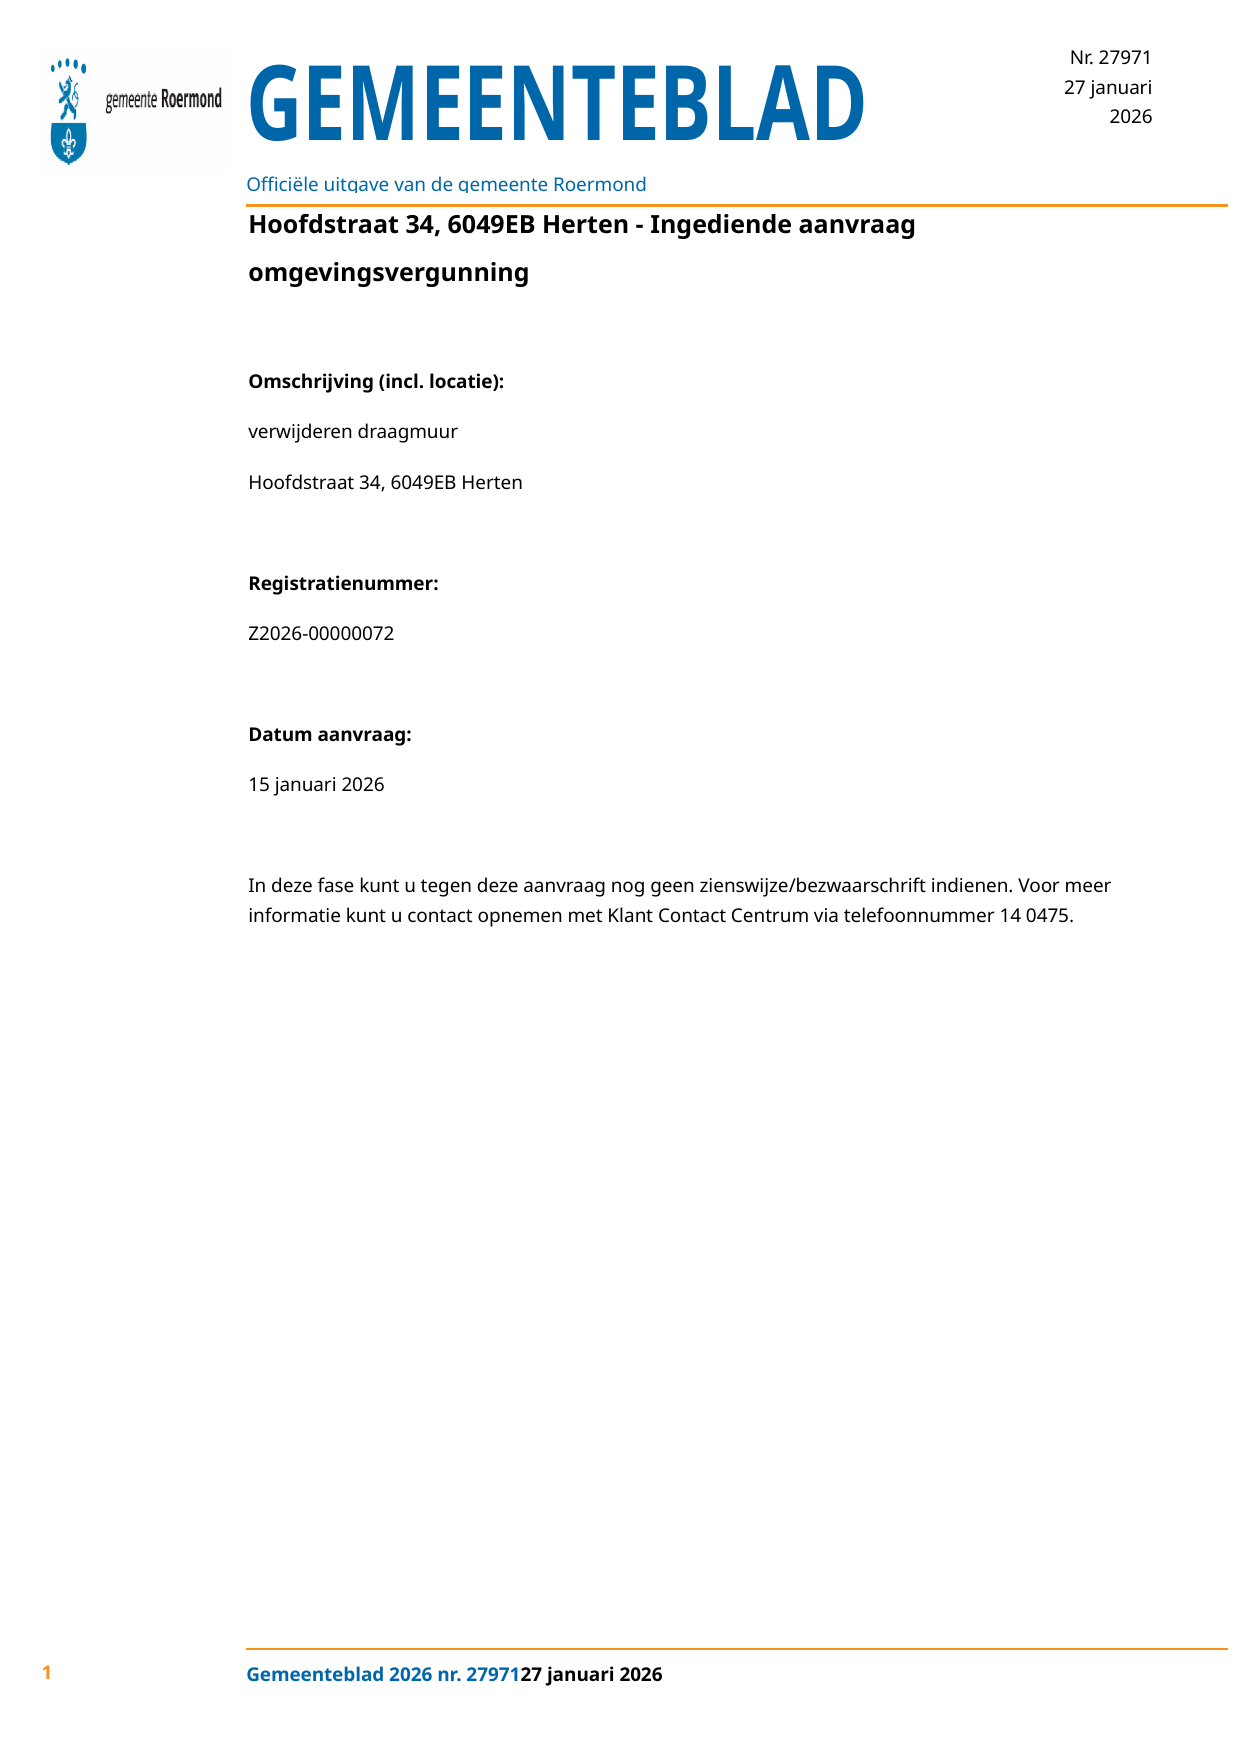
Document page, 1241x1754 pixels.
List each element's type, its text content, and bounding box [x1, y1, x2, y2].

text Z2026-00000072 [248, 620, 1152, 646]
text Omschrijving (incl. locatie): [248, 368, 1152, 394]
text Hoofdstraat 34, 6049EB Herten - Ingediende aanvraag omgevingsvergunning [248, 207, 1152, 288]
text Datum aanvraag: [248, 721, 1152, 747]
text In deze fase kunt u tegen deze aanvraag nog geen zienswijze/bezwaarschrift indienen. Voor meer informatie kunt u contact opnemen met Klant Contact Centrum via telefoonnummer 14 0475. [248, 872, 1152, 928]
picture [41, 47, 231, 172]
text verwijderen draagmuur [248, 419, 1152, 444]
text Hoofdstraat 34, 6049EB Herten [248, 469, 1152, 495]
text 15 januari 2026 [248, 772, 1152, 797]
text Registratienummer: [248, 570, 1152, 596]
